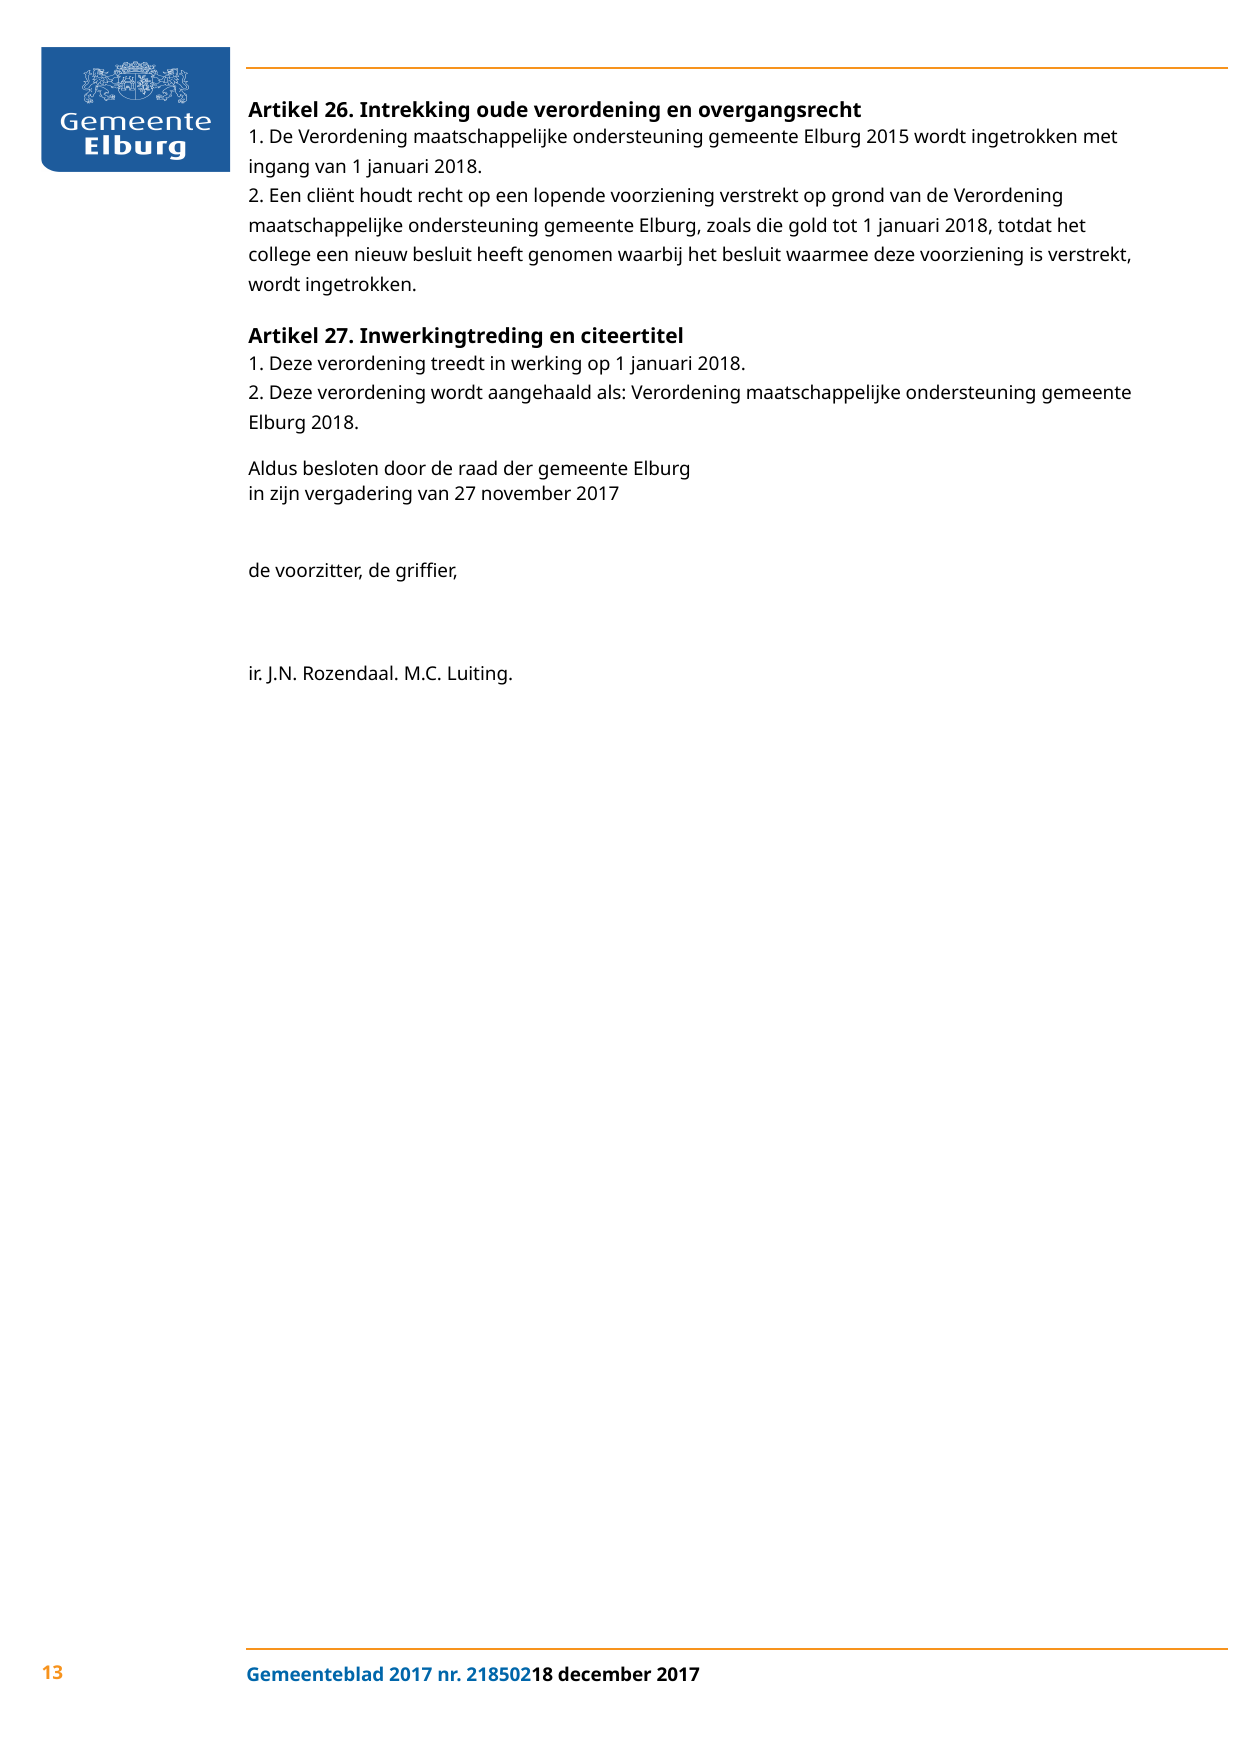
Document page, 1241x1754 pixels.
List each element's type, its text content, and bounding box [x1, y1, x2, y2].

text ir. J.N. Rozendaal. M.C. Luiting. [248, 661, 1152, 686]
text 2. Deze verordening wordt aangehaald als: Verordening maatschappelijke ondersteuning gemeente Elburg 2018. [248, 379, 1152, 435]
text in zijn vergadering van 27 november 2017 [248, 481, 1152, 506]
text Artikel 26. Intrekking oude verordening en overgangsrecht [248, 95, 1152, 123]
text 1. Deze verordening treedt in werking op 1 januari 2018. [248, 350, 1152, 376]
text Aldus besloten door de raad der gemeente Elburg [248, 455, 1152, 481]
text de voorzitter, de griffier, [248, 558, 1152, 583]
text Artikel 27. Inwerkingtreding en citeertitel [248, 322, 1152, 350]
text 2. Een cliënt houdt recht op een lopende voorziening verstrekt op grond van de Verordening maatschappelijke ondersteuning gemeente Elburg, zoals die gold tot 1 januari 2018, totdat het college een nieuw besluit heeft genomen waarbij het besluit waarmee deze voorziening is verstrekt, wordt ingetrokken. [248, 182, 1152, 297]
text 1. De Verordening maatschappelijke ondersteuning gemeente Elburg 2015 wordt ingetrokken met ingang van 1 januari 2018. [248, 123, 1152, 178]
picture [41, 47, 231, 172]
